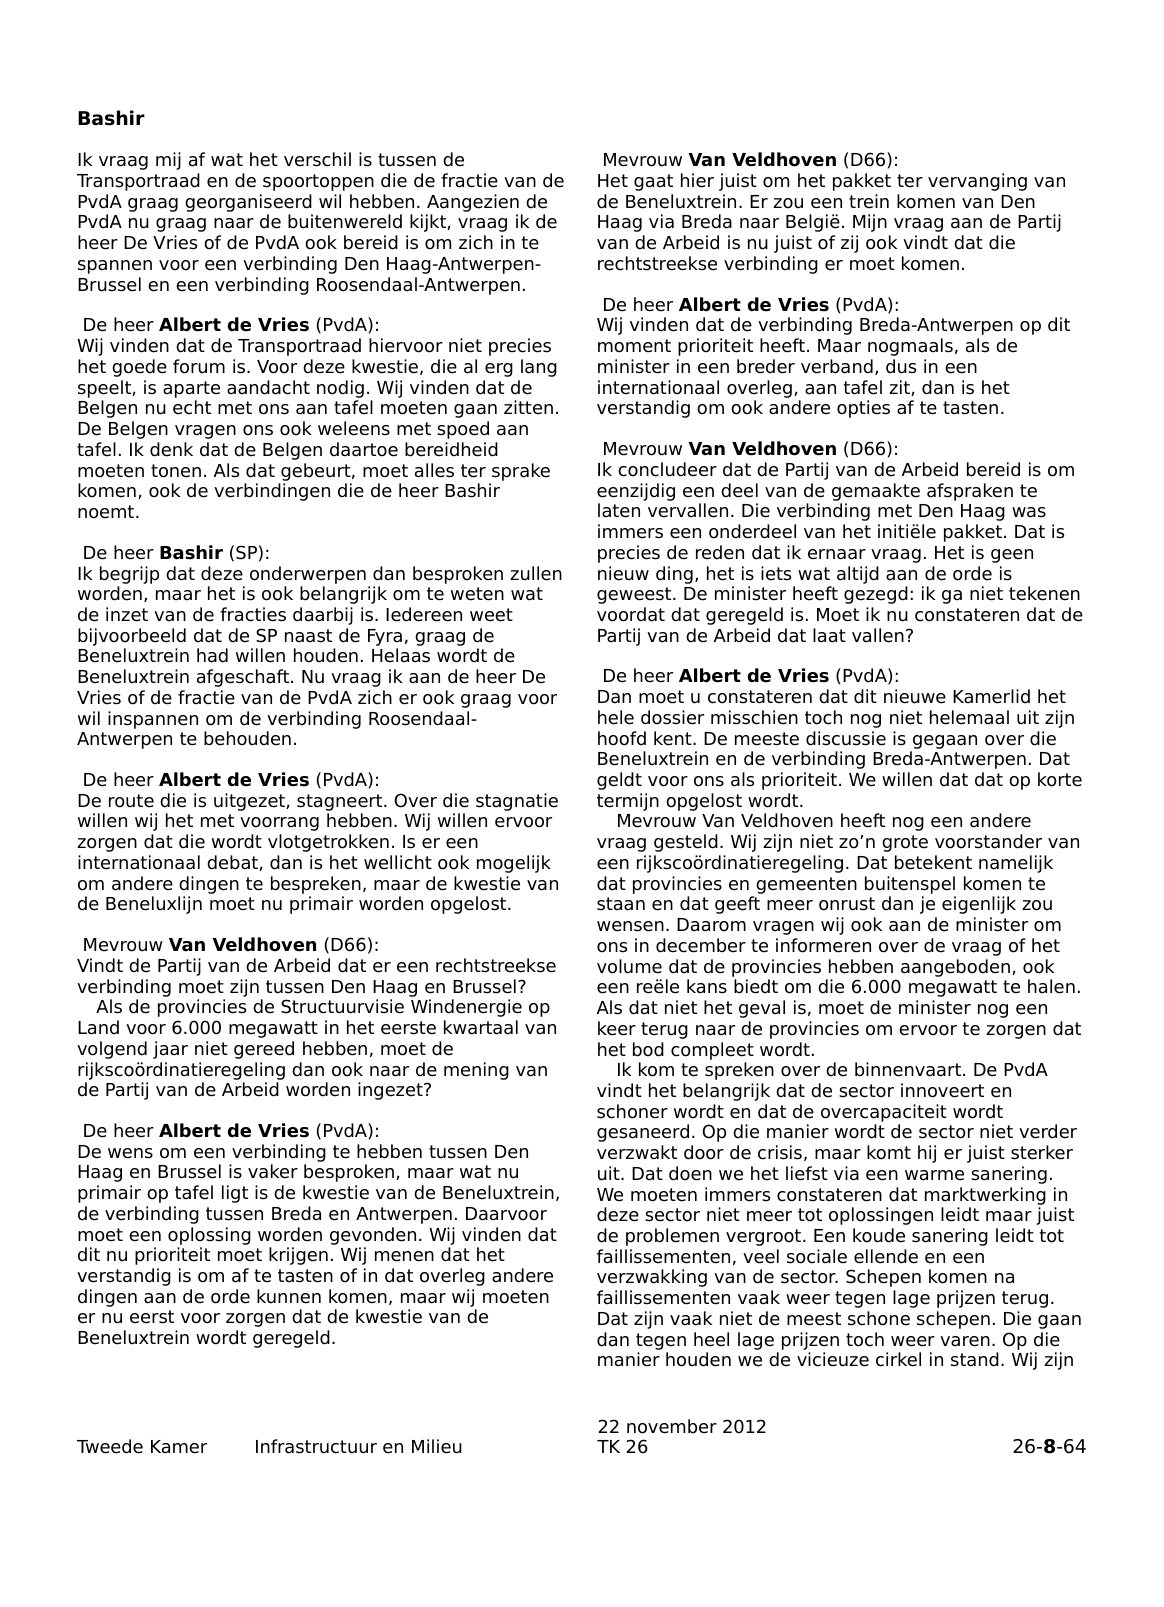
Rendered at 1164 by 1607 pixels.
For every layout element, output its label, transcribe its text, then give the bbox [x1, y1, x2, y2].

text Ik concludeer dat de Partij van de Arbeid bereid is om eenzijdig een deel van de gemaakte afspraken te laten vervallen. Die verbinding met Den Haag was immers een onderdeel van het initiële pakket. Dat is precies de reden dat ik ernaar vraag. Het is geen nieuw ding, het is iets wat altijd aan de orde is geweest. De minister heeft gezegd: ik ga niet tekenen voordat dat geregeld is. Moet ik nu constateren dat de Partij van de Arbeid dat laat vallen? [596, 460, 1087, 646]
text Het gaat hier juist om het pakket ter vervanging van de Beneluxtrein. Er zou een trein komen van Den Haag via Breda naar België. Mijn vraag aan de Partij van de Arbeid is nu juist of zij ook vindt dat die rechtstreekse verbinding er moet komen. [596, 171, 1087, 274]
text Ik vraag mij af wat het verschil is tussen de Transportraad en de spoortoppen die de fractie van de PvdA graag georganiseerd wil hebben. Aangezien de PvdA nu graag naar de buitenwereld kijkt, vraag ik de heer De Vries of de PvdA ook bereid is om zich in te spannen voor een verbinding Den Haag-Antwerpen-Brussel en een verbinding Roosendaal-Antwerpen. [77, 150, 567, 295]
text De wens om een verbinding te hebben tussen Den Haag en Brussel is vaker besproken, maar wat nu primair op tafel ligt is de kwestie van de Beneluxtrein, de verbinding tussen Breda en Antwerpen. Daarvoor moet een oplossing worden gevonden. Wij vinden dat dit nu prioriteit moet krijgen. Wij menen dat het verstandig is om af te tasten of in dat overleg andere dingen aan de orde kunnen komen, maar wij moeten er nu eerst voor zorgen dat de kwestie van de Beneluxtrein wordt geregeld. [77, 1142, 567, 1349]
text Wij vinden dat de verbinding Breda-Antwerpen op dit moment prioriteit heeft. Maar nogmaals, als de minister in een breder verband, dus in een internationaal overleg, aan tafel zit, dan is het verstandig om ook andere opties af te tasten. [596, 315, 1087, 419]
text De heer Albert de Vries (PvdA): [77, 770, 567, 791]
text Ik begrijp dat deze onderwerpen dan besproken zullen worden, maar het is ook belangrijk om te weten wat de inzet van de fracties daarbij is. Iedereen weet bijvoorbeeld dat de SP naast de Fyra, graag de Beneluxtrein had willen houden. Helaas wordt de Beneluxtrein afgeschaft. Nu vraag ik aan de heer De Vries of de fractie van de PvdA zich er ook graag voor wil inspannen om de verbinding Roosendaal-Antwerpen te behouden. [77, 563, 567, 750]
text De route die is uitgezet, stagneert. Over die stagnatie willen wij het met voorrang hebben. Wij willen ervoor zorgen dat die wordt vlotgetrokken. Is er een internationaal debat, dan is het wellicht ook mogelijk om andere dingen te bespreken, maar de kwestie van de Beneluxlijn moet nu primair worden opgelost. [77, 791, 567, 915]
text De heer Albert de Vries (PvdA): [77, 315, 567, 336]
text Mevrouw Van Veldhoven heeft nog een andere vraag gesteld. Wij zijn niet zo’n grote voorstander van een rijkscoördinatieregeling. Dat betekent namelijk dat provincies en gemeenten buitenspel komen te staan en dat geeft meer onrust dan je eigenlijk zou wensen. Daarom vragen wij ook aan de minister om ons in december te informeren over de vraag of het volume dat de provincies hebben aangeboden, ook een reële kans biedt om die 6.000 megawatt te halen. Als dat niet het geval is, moet de minister nog een keer terug naar de provincies om ervoor te zorgen dat het bod compleet wordt. [596, 811, 1087, 1060]
text Ik kom te spreken over de binnenvaart. De PvdA vindt het belangrijk dat de sector innoveert en schoner wordt en dat de overcapaciteit wordt gesaneerd. Op die manier wordt de sector niet verder verzwakt door de crisis, maar komt hij er juist sterker uit. Dat doen we het liefst via een warme sanering. We moeten immers constateren dat marktwerking in deze sector niet meer tot oplossingen leidt maar juist de problemen vergroot. Een koude sanering leidt tot faillissementen, veel sociale ellende en een verzwakking van de sector. Schepen komen na faillissementen vaak weer tegen lage prijzen terug. Dat zijn vaak niet de meest schone schepen. Die gaan dan tegen heel lage prijzen toch weer varen. Op die manier houden we de vicieuze cirkel in stand. Wij zijn [596, 1060, 1087, 1371]
text Mevrouw Van Veldhoven (D66): [596, 150, 1087, 171]
text Mevrouw Van Veldhoven (D66): [77, 935, 567, 956]
text Dan moet u constateren dat dit nieuwe Kamerlid het hele dossier misschien toch nog niet helemaal uit zijn hoofd kent. De meeste discussie is gegaan over die Beneluxtrein en de verbinding Breda-Antwerpen. Dat geldt voor ons als prioriteit. We willen dat dat op korte termijn opgelost wordt. [596, 687, 1087, 811]
text Vindt de Partij van de Arbeid dat er een rechtstreekse verbinding moet zijn tussen Den Haag en Brussel? [77, 956, 567, 997]
text Wij vinden dat de Transportraad hiervoor niet precies het goede forum is. Voor deze kwestie, die al erg lang speelt, is aparte aandacht nodig. Wij vinden dat de Belgen nu echt met ons aan tafel moeten gaan zitten. De Belgen vragen ons ook weleens met spoed aan tafel. Ik denk dat de Belgen daartoe bereidheid moeten tonen. Als dat gebeurt, moet alles ter sprake komen, ook de verbindingen die de heer Bashir noemt. [77, 336, 567, 523]
text De heer Albert de Vries (PvdA): [596, 666, 1087, 687]
text De heer Bashir (SP): [77, 543, 567, 563]
text De heer Albert de Vries (PvdA): [596, 294, 1087, 315]
text De heer Albert de Vries (PvdA): [77, 1121, 567, 1142]
text Als de provincies de Structuurvisie Windenergie op Land voor 6.000 megawatt in het eerste kwartaal van volgend jaar niet gereed hebben, moet de rijkscoördinatieregeling dan ook naar de mening van de Partij van de Arbeid worden ingezet? [77, 997, 567, 1101]
text Mevrouw Van Veldhoven (D66): [596, 439, 1087, 460]
